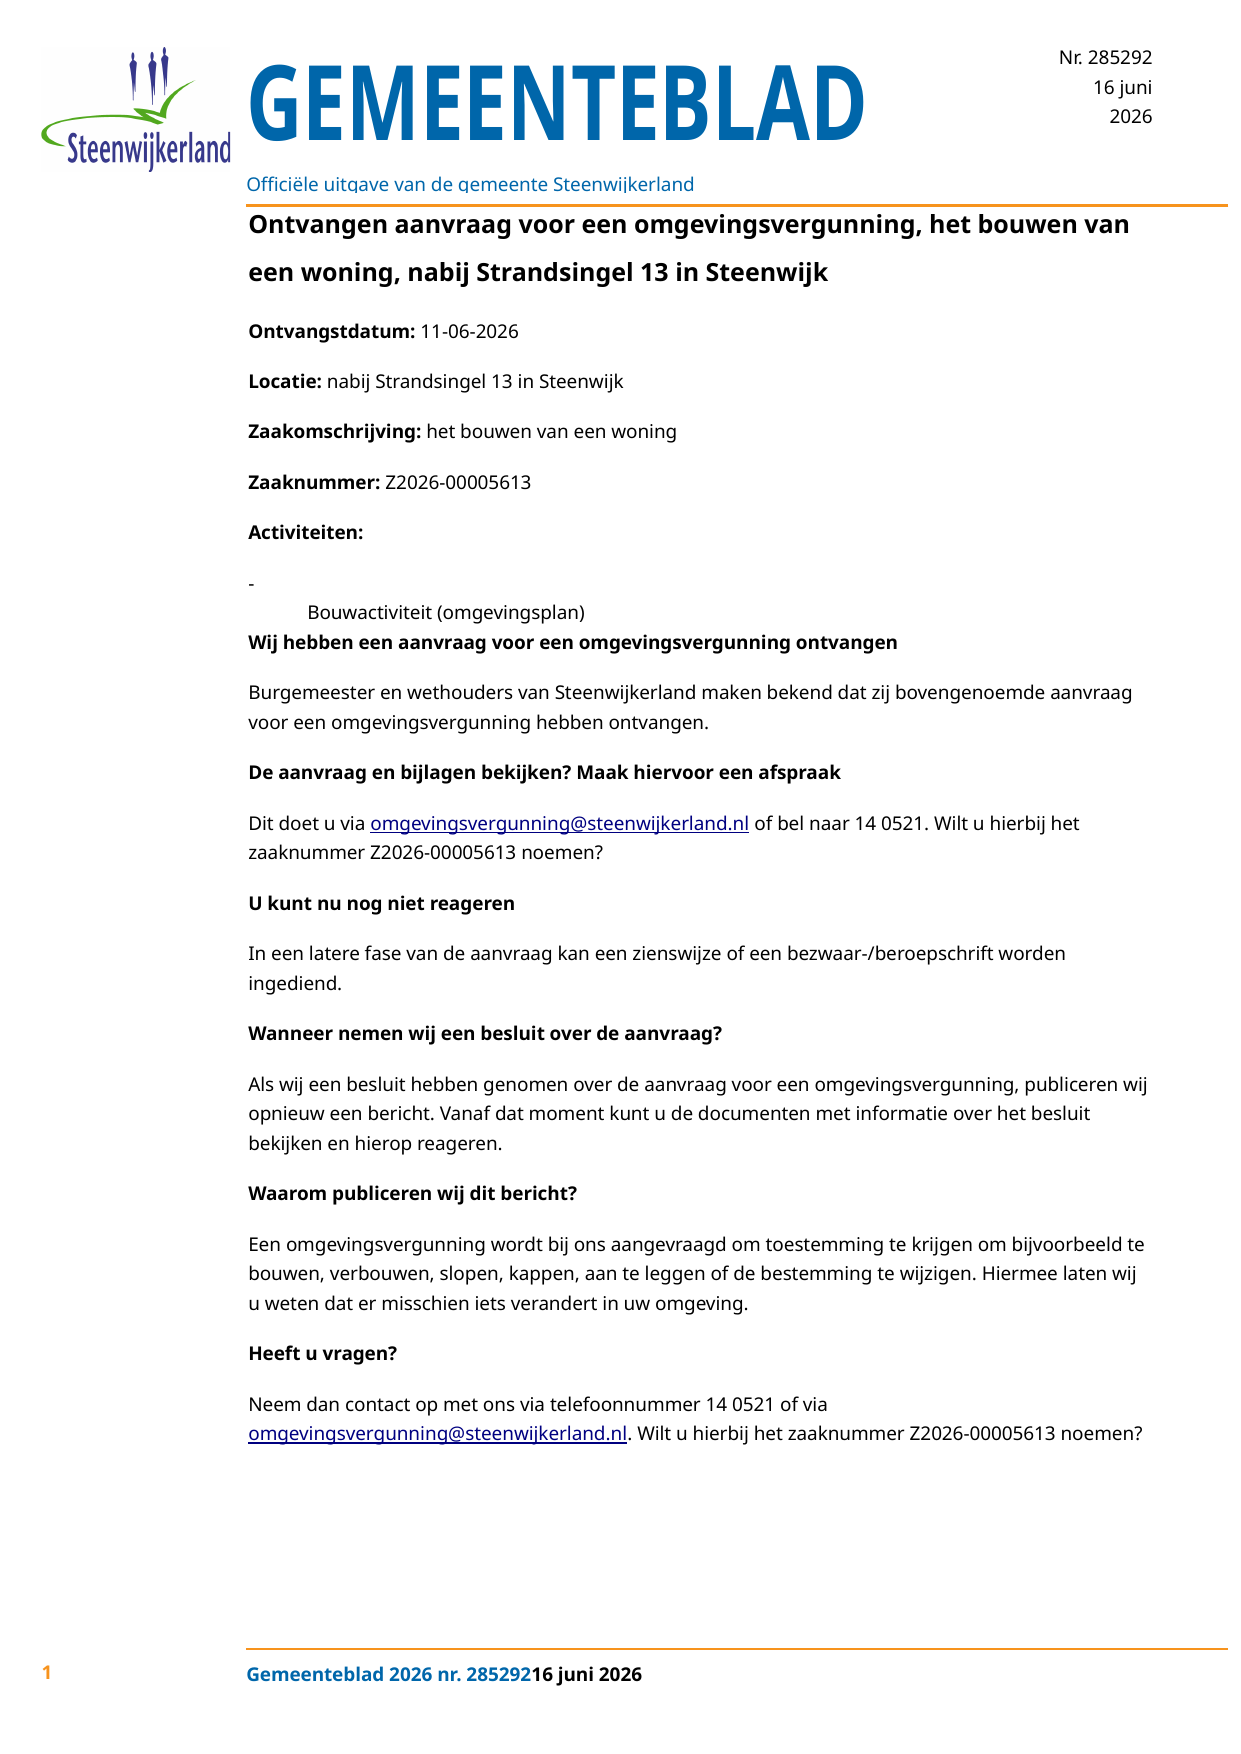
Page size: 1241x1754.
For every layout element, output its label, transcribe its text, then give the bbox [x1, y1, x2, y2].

text Waarom publiceren wij dit bericht? [248, 1180, 1152, 1206]
text Neem dan contact op met ons via telefoonnummer 14 0521 of via omgevingsvergunning@steenwijkerland.nl. Wilt u hierbij het zaaknummer Z2026-00005613 noemen? [248, 1391, 1152, 1446]
text Wanneer nemen wij een besluit over de aanvraag? [248, 1020, 1152, 1046]
text Wij hebben een aanvraag voor een omgevingsvergunning ontvangen [248, 629, 1152, 655]
text Activiteiten: [248, 519, 1152, 545]
list Bouwactiviteit (omgevingsplan) [248, 599, 1152, 625]
text Heeft u vragen? [248, 1340, 1152, 1366]
picture [41, 47, 231, 172]
text Ontvangstdatum: 11-06-2026 [248, 318, 1152, 344]
text Zaaknummer: Z2026-00005613 [248, 469, 1152, 495]
text U kunt nu nog niet reageren [248, 890, 1152, 916]
text De aanvraag en bijlagen bekijken? Maak hiervoor een afspraak [248, 759, 1152, 785]
text Ontvangen aanvraag voor een omgevingsvergunning, het bouwen van een woning, nabij Strandsingel 13 in Steenwijk [248, 207, 1152, 288]
text In een latere fase van de aanvraag kan een zienswijze of een bezwaar-/beroepschrift worden ingediend. [248, 940, 1152, 996]
text Zaakomschrijving: het bouwen van een woning [248, 419, 1152, 444]
text Als wij een besluit hebben genomen over de aanvraag voor een omgevingsvergunning, publiceren wij opnieuw een bericht. Vanaf dat moment kunt u de documenten met informatie over het besluit bekijken en hierop reageren. [248, 1071, 1152, 1156]
text Locatie: nabij Strandsingel 13 in Steenwijk [248, 368, 1152, 394]
text Een omgevingsvergunning wordt bij ons aangevraagd om toestemming te krijgen om bijvoorbeeld te bouwen, verbouwen, slopen, kappen, aan te leggen of de bestemming te wijzigen. Hiermee laten wij u weten dat er misschien iets verandert in uw omgeving. [248, 1231, 1152, 1316]
text Burgemeester en wethouders van Steenwijkerland maken bekend dat zij bovengenoemde aanvraag voor een omgevingsvergunning hebben ontvangen. [248, 679, 1152, 735]
text Dit doet u via omgevingsvergunning@steenwijkerland.nl of bel naar 14 0521. Wilt u hierbij het zaaknummer Z2026-00005613 noemen? [248, 810, 1152, 865]
